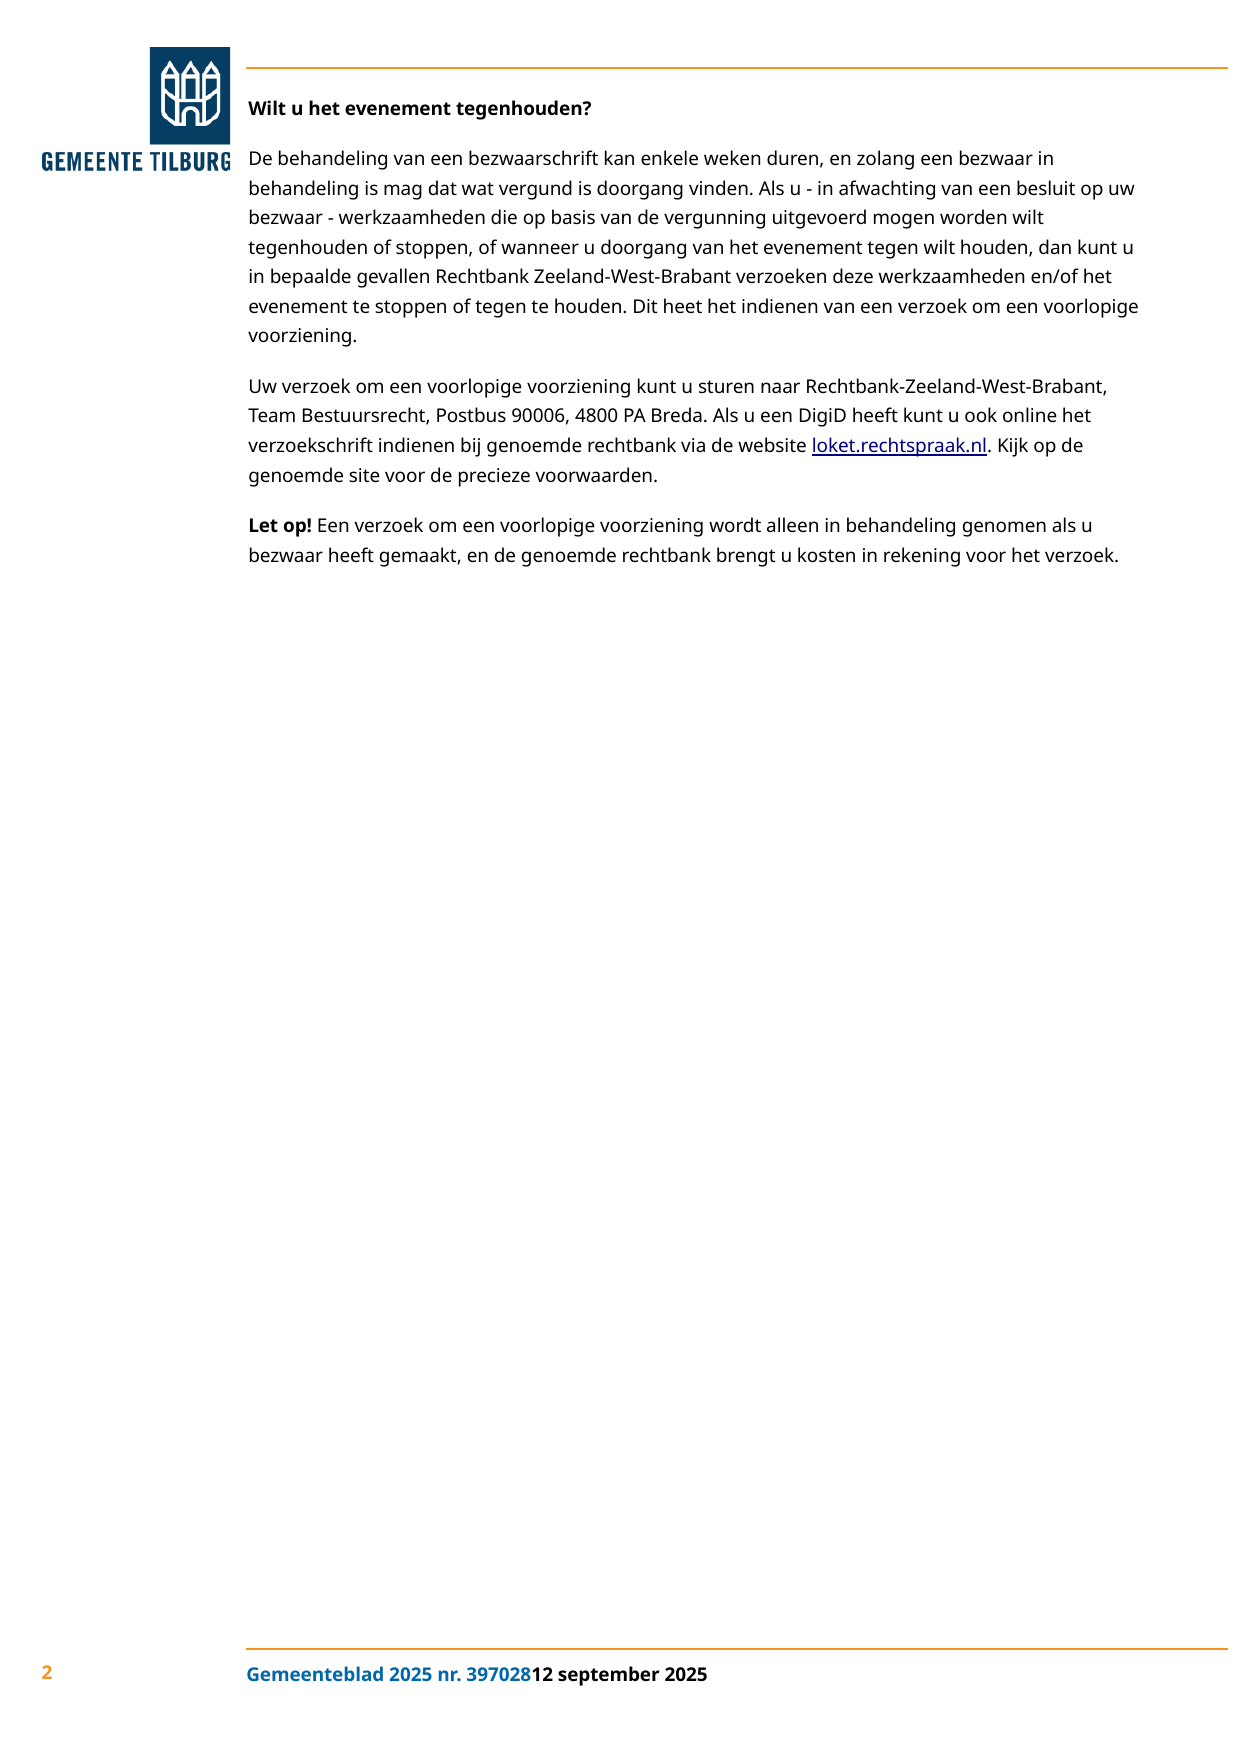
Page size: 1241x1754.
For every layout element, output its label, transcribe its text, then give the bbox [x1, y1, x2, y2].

text Wilt u het evenement tegenhouden? [248, 95, 1152, 121]
text De behandeling van een bezwaarschrift kan enkele weken duren, en zolang een bezwaar in behandeling is mag dat wat vergund is doorgang vinden. Als u - in afwachting van een besluit op uw bezwaar - werkzaamheden die op basis van de vergunning uitgevoerd mogen worden wilt tegenhouden of stoppen, of wanneer u doorgang van het evenement tegen wilt houden, dan kunt u in bepaalde gevallen Rechtbank Zeeland-West-Brabant verzoeken deze werkzaamheden en/of het evenement te stoppen of tegen te houden. Dit heet het indienen van een verzoek om een voorlopige voorziening. [248, 145, 1152, 348]
text Let op! Een verzoek om een voorlopige voorziening wordt alleen in behandeling genomen als u bezwaar heeft gemaakt, en de genoemde rechtbank brengt u kosten in rekening voor het verzoek. [248, 512, 1152, 568]
picture [41, 47, 231, 172]
text Uw verzoek om een voorlopige voorziening kunt u sturen naar Rechtbank-Zeeland-West-Brabant, Team Bestuursrecht, Postbus 90006, 4800 PA Breda. Als u een DigiD heeft kunt u ook online het verzoekschrift indienen bij genoemde rechtbank via de website loket.rechtspraak.nl. Kijk op de genoemde site voor de precieze voorwaarden. [248, 373, 1152, 488]
